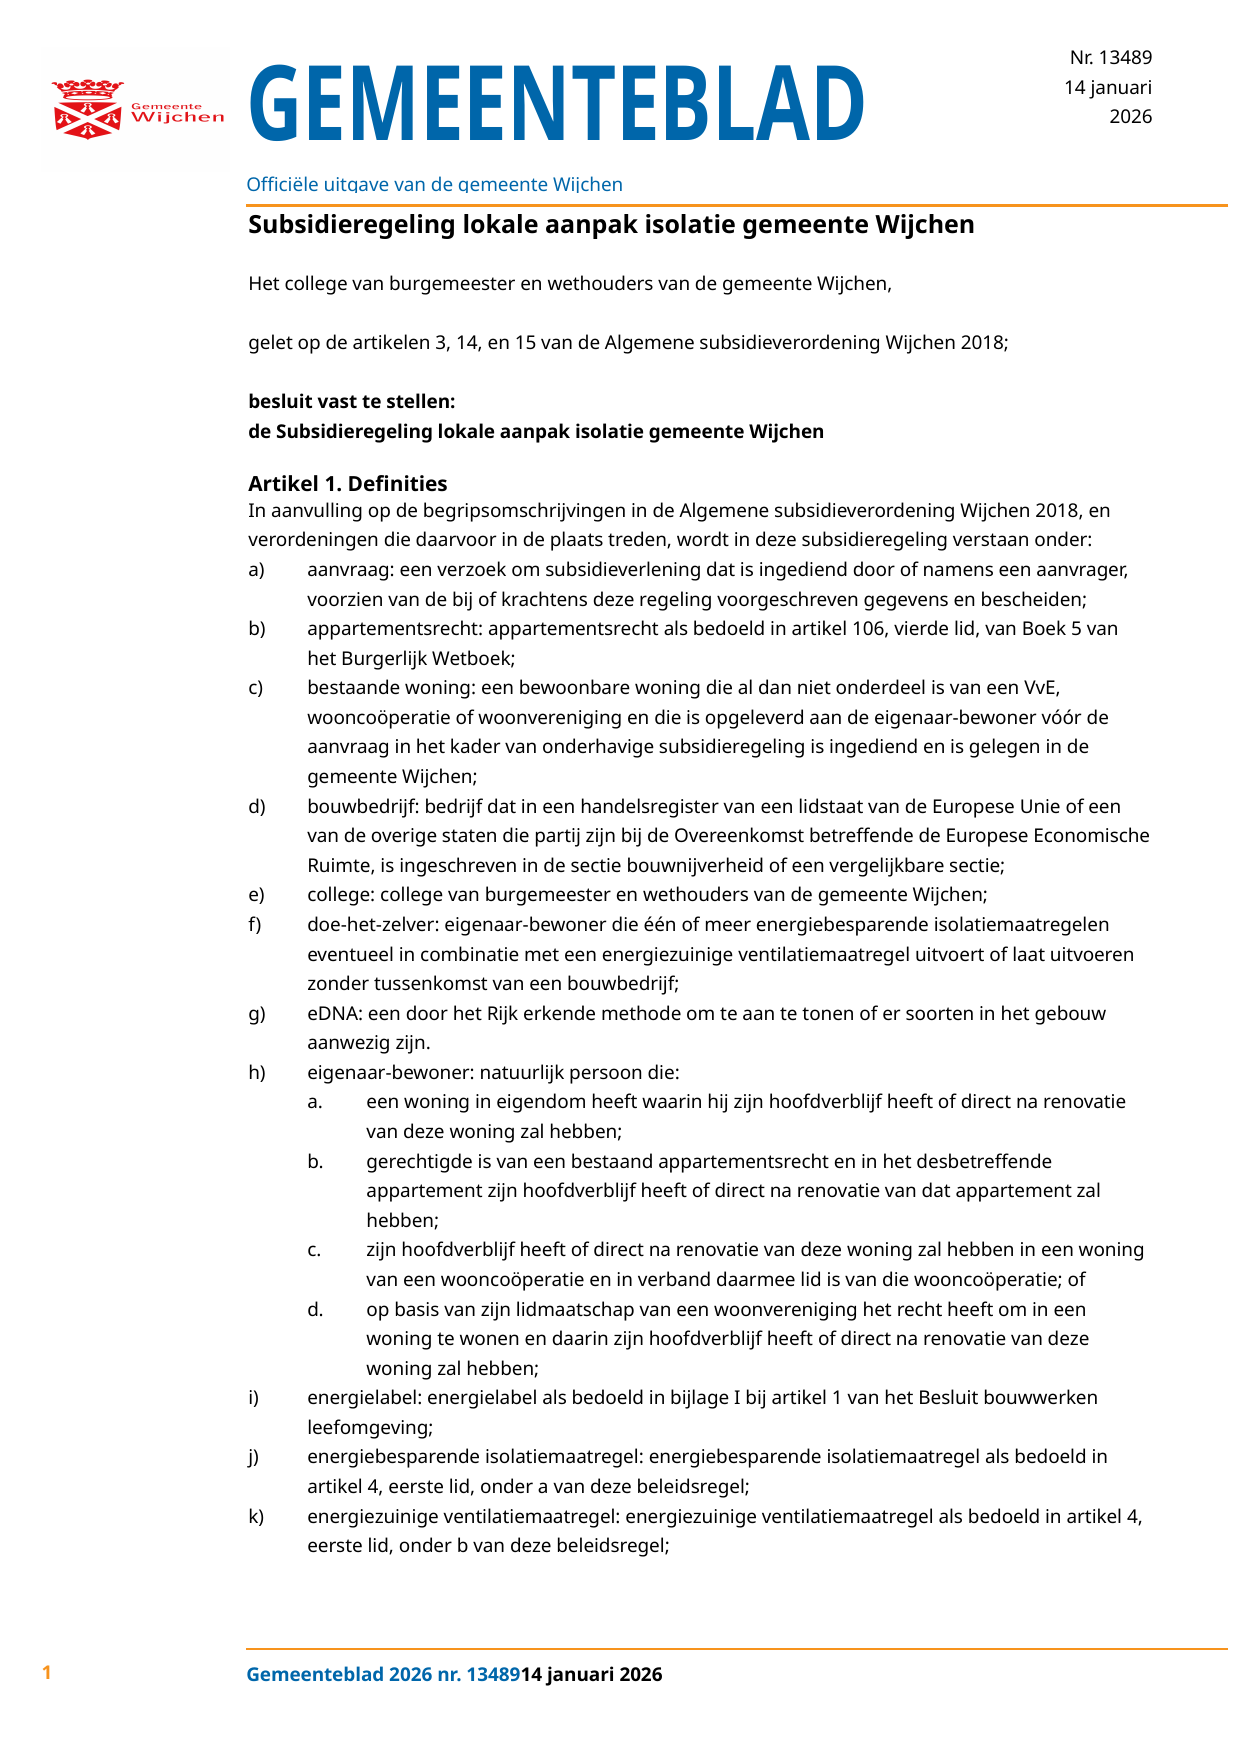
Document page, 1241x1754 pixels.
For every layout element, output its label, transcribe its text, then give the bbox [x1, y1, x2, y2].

list energiebesparende isolatiemaatregel: energiebesparende isolatiemaatregel als bedoeld in artikel 4, eerste lid, onder a van deze beleidsregel; [248, 1444, 1152, 1499]
list zijn hoofdverblijf heeft of direct na renovatie van deze woning zal hebben in een woning van een wooncoöperatie en in verband daarmee lid is van die wooncoöperatie; of [307, 1237, 1152, 1292]
list op basis van zijn lidmaatschap van een woonvereniging het recht heeft om in een woning te wonen en daarin zijn hoofdverblijf heeft of direct na renovatie van deze woning zal hebben; [307, 1296, 1152, 1381]
list doe-het-zelver: eigenaar-bewoner die één of meer energiebesparende isolatiemaatregelen eventueel in combinatie met een energiezuinige ventilatiemaatregel uitvoert of laat uitvoeren zonder tussenkomst van een bouwbedrijf; [248, 911, 1152, 996]
list eigenaar-bewoner: natuurlijk persoon die: [248, 1059, 1152, 1085]
text In aanvulling op de begripsomschrijvingen in de Algemene subsidieverordening Wijchen 2018, en verordeningen die daarvoor in de plaats treden, wordt in deze subsidieregeling verstaan onder: [248, 497, 1152, 552]
list appartementsrecht: appartementsrecht als bedoeld in artikel 106, vierde lid, van Boek 5 van het Burgerlijk Wetboek; [248, 615, 1152, 671]
list aanvraag: een verzoek om subsidieverlening dat is ingediend door of namens een aanvrager, voorzien van de bij of krachtens deze regeling voorgeschreven gegevens en bescheiden; [248, 556, 1152, 612]
list gerechtigde is van een bestaand appartementsrecht en in het desbetreffende appartement zijn hoofdverblijf heeft of direct na renovatie van dat appartement zal hebben; [307, 1148, 1152, 1233]
list energielabel: energielabel als bedoeld in bijlage I bij artikel 1 van het Besluit bouwwerken leefomgeving; [248, 1384, 1152, 1440]
list eDNA: een door het Rijk erkende methode om te aan te tonen of er soorten in het gebouw aanwezig zijn. [248, 1000, 1152, 1055]
text gelet op de artikelen 3, 14, en 15 van de Algemene subsidieverordening Wijchen 2018; [248, 329, 1152, 355]
text Artikel 1. Definities [248, 469, 1152, 497]
text Het college van burgemeester en wethouders van de gemeente Wijchen, [248, 270, 1152, 296]
text Subsidieregeling lokale aanpak isolatie gemeente Wijchen [248, 207, 1152, 241]
list energiezuinige ventilatiemaatregel: energiezuinige ventilatiemaatregel als bedoeld in artikel 4, eerste lid, onder b van deze beleidsregel; [248, 1503, 1152, 1558]
text de Subsidieregeling lokale aanpak isolatie gemeente Wijchen [248, 418, 1152, 444]
list bestaande woning: een bewoonbare woning die al dan niet onderdeel is van een VvE, wooncoöperatie of woonvereniging en die is opgeleverd aan de eigenaar-bewoner vóór de aanvraag in het kader van onderhavige subsidieregeling is ingediend en is gelegen in de gemeente Wijchen; [248, 674, 1152, 789]
list bouwbedrijf: bedrijf dat in een handelsregister van een lidstaat van de Europese Unie of een van de overige staten die partij zijn bij de Overeenkomst betreffende de Europese Economische Ruimte, is ingeschreven in de sectie bouwnijverheid of een vergelijkbare sectie; [248, 793, 1152, 878]
text besluit vast te stellen: [248, 389, 1152, 414]
list een woning in eigendom heeft waarin hij zijn hoofdverblijf heeft of direct na renovatie van deze woning zal hebben; [307, 1089, 1152, 1144]
list college: college van burgemeester en wethouders van de gemeente Wijchen; [248, 882, 1152, 907]
picture [41, 47, 231, 172]
